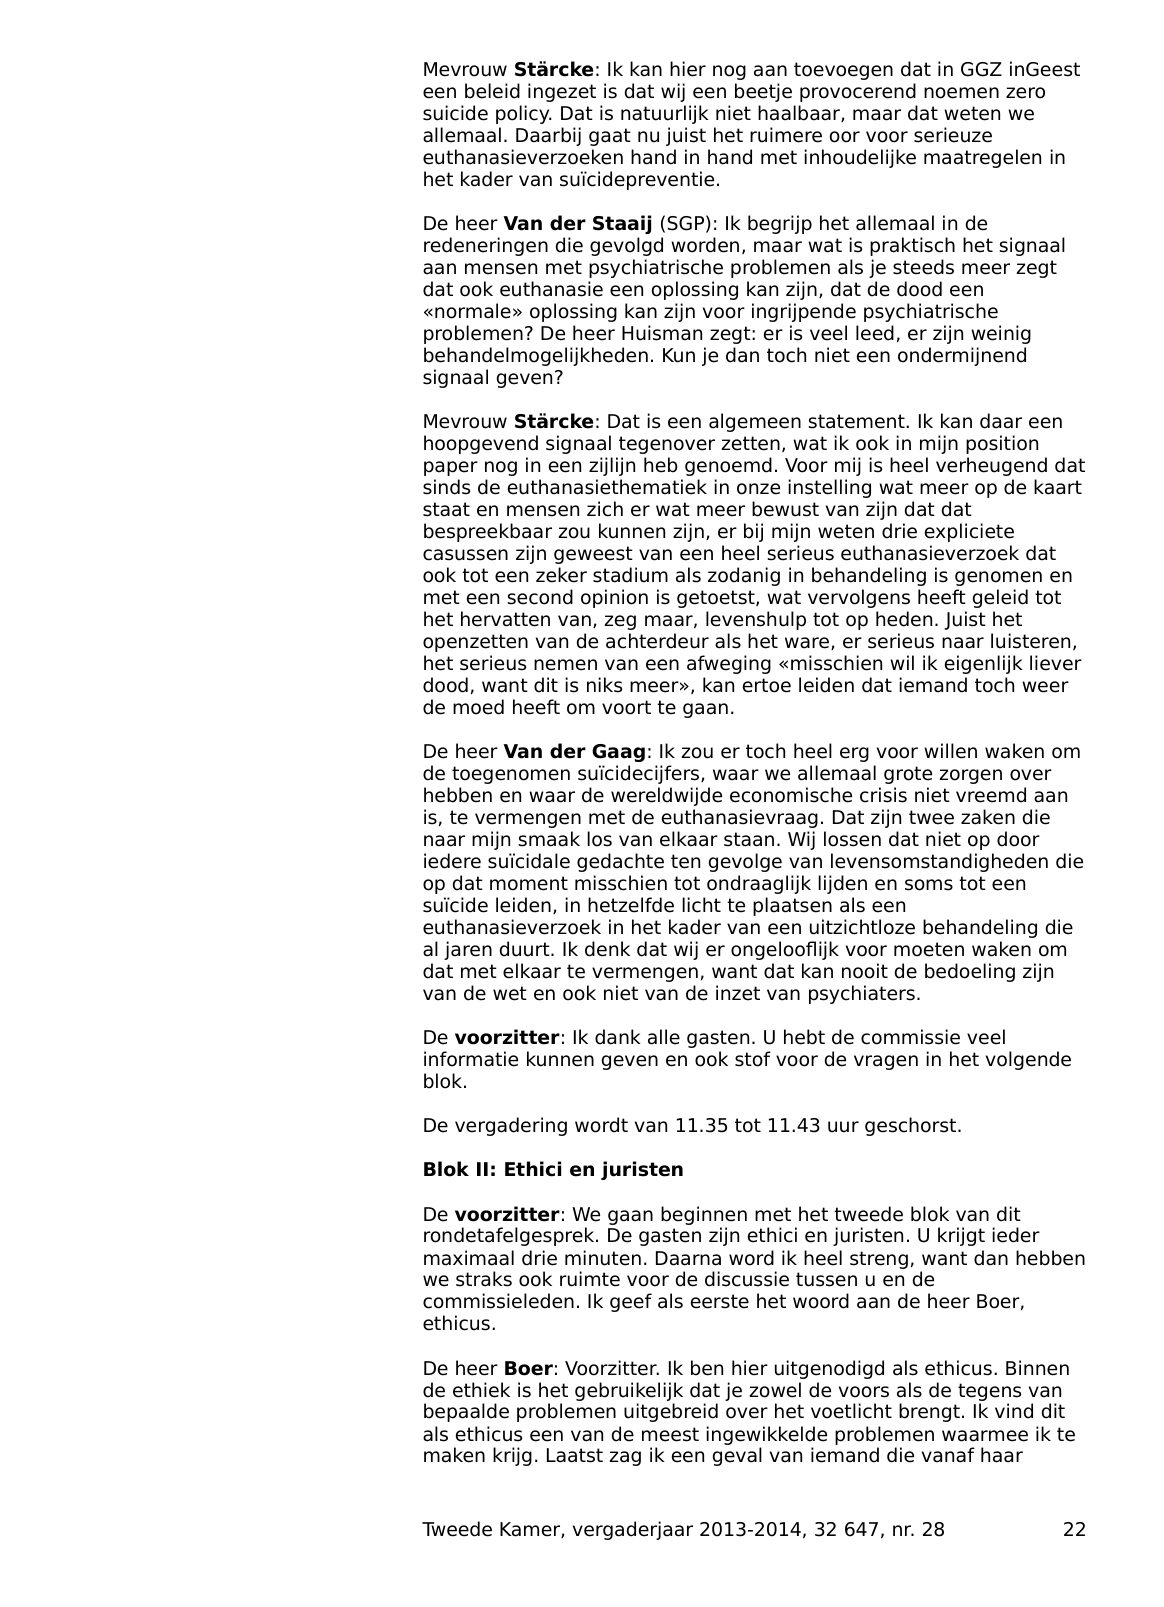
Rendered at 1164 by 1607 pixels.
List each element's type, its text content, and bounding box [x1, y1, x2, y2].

text De voorzitter: We gaan beginnen met het tweede blok van dit rondetafelgesprek. De gasten zijn ethici en juristen. U krijgt ieder maximaal drie minuten. Daarna word ik heel streng, want dan hebben we straks ook ruimte voor de discussie tussen u en de commissieleden. Ik geef als eerste het woord aan de heer Boer, ethicus. [422, 1203, 1087, 1335]
text Mevrouw Stärcke: Ik kan hier nog aan toevoegen dat in GGZ inGeest een beleid ingezet is dat wij een beetje provocerend noemen zero suicide policy. Dat is natuurlijk niet haalbaar, maar dat weten we allemaal. Daarbij gaat nu juist het ruimere oor voor serieuze euthanasieverzoeken hand in hand met inhoudelijke maatregelen in het kader van suïcidepreventie. [422, 59, 1087, 191]
text Mevrouw Stärcke: Dat is een algemeen statement. Ik kan daar een hoopgevend signaal tegenover zetten, wat ik ook in mijn position paper nog in een zijlijn heb genoemd. Voor mij is heel verheugend dat sinds de euthanasiethematiek in onze instelling wat meer op de kaart staat en mensen zich er wat meer bewust van zijn dat dat bespreekbaar zou kunnen zijn, er bij mijn weten drie expliciete casussen zijn geweest van een heel serieus euthanasieverzoek dat ook tot een zeker stadium als zodanig in behandeling is genomen en met een second opinion is getoetst, wat vervolgens heeft geleid tot het hervatten van, zeg maar, levenshulp tot op heden. Juist het openzetten van de achterdeur als het ware, er serieus naar luisteren, het serieus nemen van een afweging «misschien wil ik eigenlijk liever dood, want dit is niks meer», kan ertoe leiden dat iemand toch weer de moed heeft om voort te gaan. [422, 411, 1087, 719]
text De voorzitter: Ik dank alle gasten. U hebt de commissie veel informatie kunnen geven en ook stof voor de vragen in het volgende blok. [422, 1027, 1087, 1093]
text De heer Boer: Voorzitter. Ik ben hier uitgenodigd als ethicus. Binnen de ethiek is het gebruikelijk dat je zowel de voors als de tegens van bepaalde problemen uitgebreid over het voetlicht brengt. Ik vind dit als ethicus een van de meest ingewikkelde problemen waarmee ik te maken krijg. Laatst zag ik een geval van iemand die vanaf haar [422, 1357, 1087, 1467]
subtitle Blok II: Ethici en juristen [422, 1159, 1087, 1181]
text De vergadering wordt van 11.35 tot 11.43 uur geschorst. [422, 1115, 1087, 1137]
text De heer Van der Gaag: Ik zou er toch heel erg voor willen waken om de toegenomen suïcidecijfers, waar we allemaal grote zorgen over hebben en waar de wereldwijde economische crisis niet vreemd aan is, te vermengen met de euthanasievraag. Dat zijn twee zaken die naar mijn smaak los van elkaar staan. Wij lossen dat niet op door iedere suïcidale gedachte ten gevolge van levensomstandigheden die op dat moment misschien tot ondraaglijk lijden en soms tot een suïcide leiden, in hetzelfde licht te plaatsen als een euthanasieverzoek in het kader van een uitzichtloze behandeling die al jaren duurt. Ik denk dat wij er ongelooflijk voor moeten waken om dat met elkaar te vermengen, want dat kan nooit de bedoeling zijn van de wet en ook niet van de inzet van psychiaters. [422, 741, 1087, 1005]
text De heer Van der Staaij (SGP): Ik begrijp het allemaal in de redeneringen die gevolgd worden, maar wat is praktisch het signaal aan mensen met psychiatrische problemen als je steeds meer zegt dat ook euthanasie een oplossing kan zijn, dat de dood een «normale» oplossing kan zijn voor ingrijpende psychiatrische problemen? De heer Huisman zegt: er is veel leed, er zijn weinig behandelmogelijkheden. Kun je dan toch niet een ondermijnend signaal geven? [422, 213, 1087, 389]
